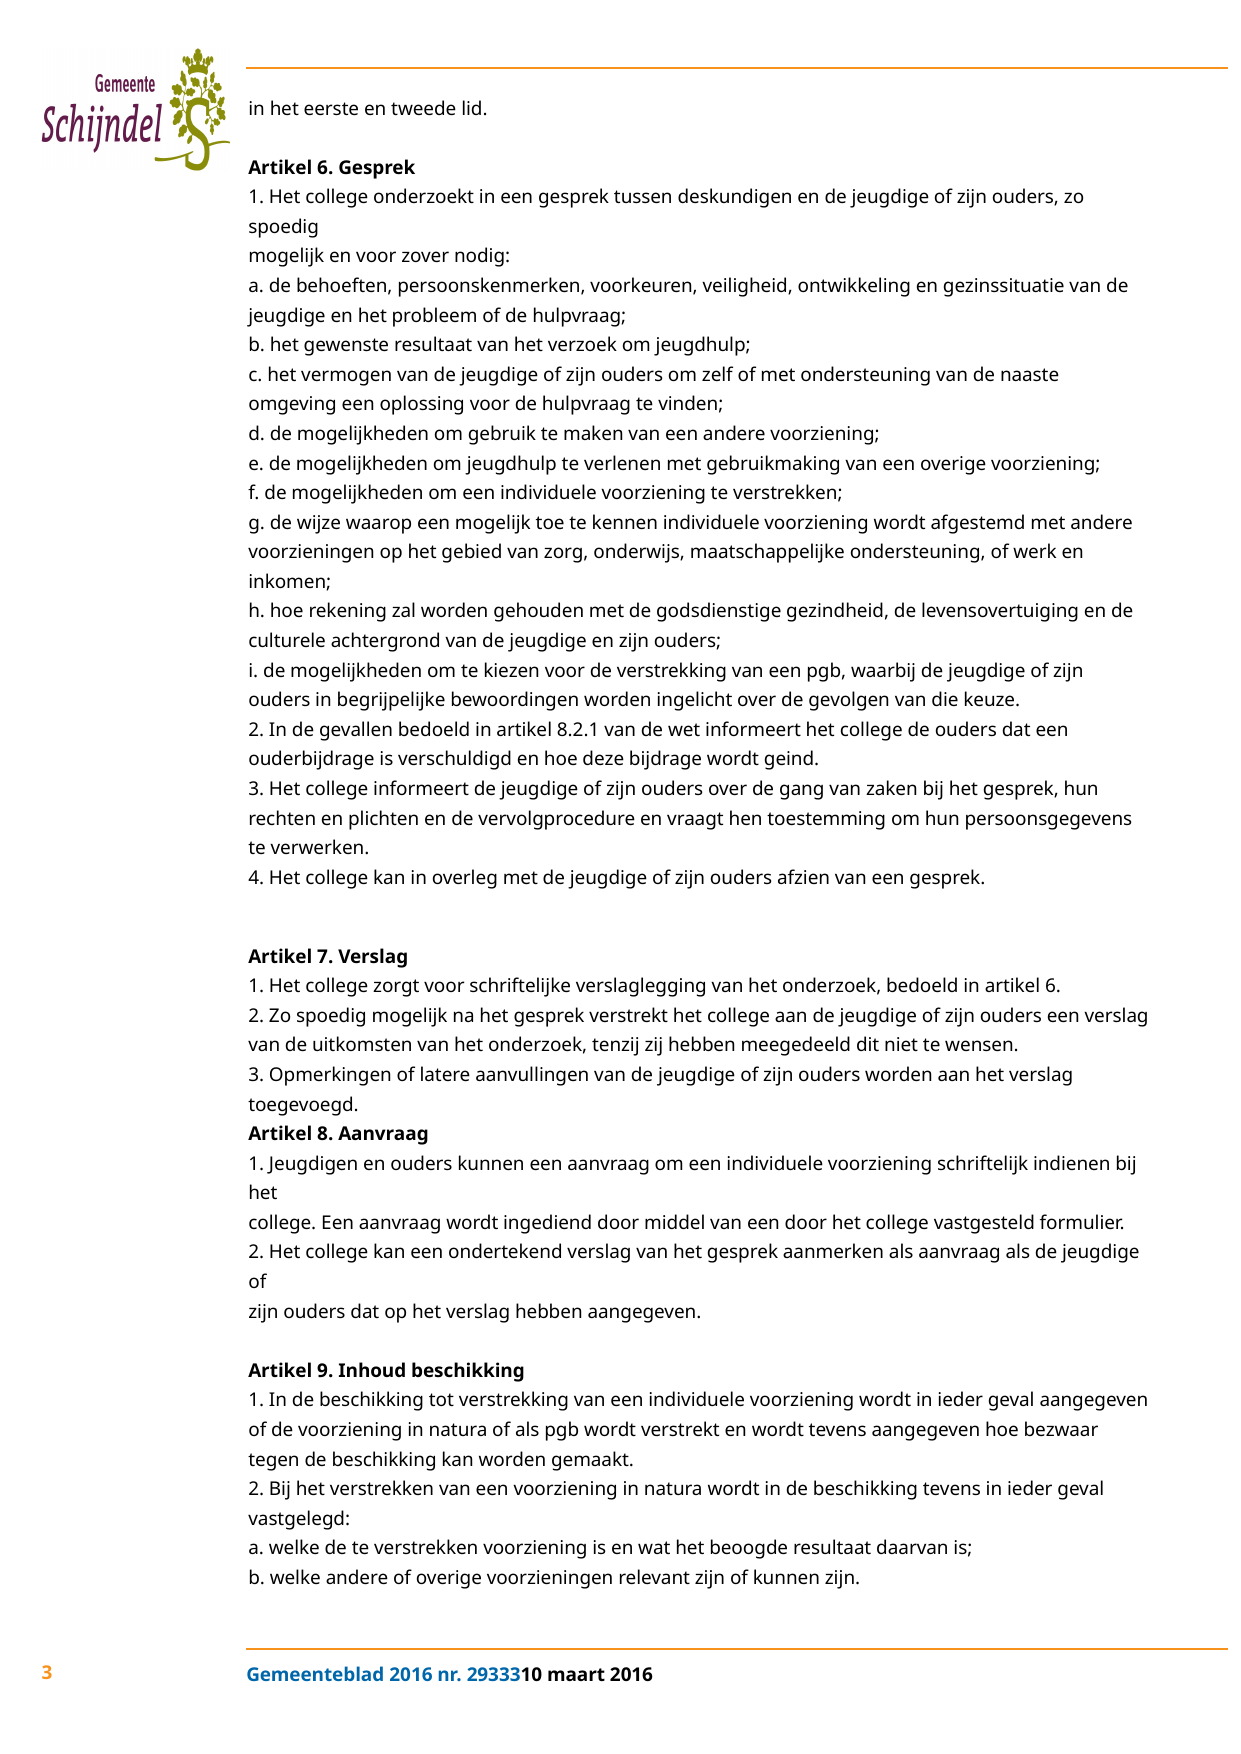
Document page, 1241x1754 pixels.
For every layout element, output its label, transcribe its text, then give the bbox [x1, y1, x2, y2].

text c. het vermogen van de jeugdige of zijn ouders om zelf of met ondersteuning van de naaste [248, 361, 1152, 387]
text culturele achtergrond van de jeugdige en zijn ouders; [248, 627, 1152, 653]
text h. hoe rekening zal worden gehouden met de godsdienstige gezindheid, de levensovertuiging en de [248, 598, 1152, 623]
text a. welke de te verstrekken voorziening is en wat het beoogde resultaat daarvan is; [248, 1534, 1152, 1560]
text d. de mogelijkheden om gebruik te maken van een andere voorziening; [248, 420, 1152, 446]
text ouders in begrijpelijke bewoordingen worden ingelicht over de gevolgen van die keuze. [248, 686, 1152, 712]
text 2. Zo spoedig mogelijk na het gesprek verstrekt het college aan de jeugdige of zijn ouders een verslag [248, 1002, 1152, 1028]
text b. het gewenste resultaat van het verzoek om jeugdhulp; [248, 331, 1152, 357]
text 4. Het college kan in overleg met de jeugdige of zijn ouders afzien van een gesprek. [248, 864, 1152, 890]
picture [41, 47, 231, 172]
text a. de behoeften, persoonskenmerken, voorkeuren, veiligheid, ontwikkeling en gezinssituatie van de [248, 272, 1152, 298]
text 2. Het college kan een ondertekend verslag van het gesprek aanmerken als aanvraag als de jeugdige of [248, 1239, 1152, 1294]
text voorzieningen op het gebied van zorg, onderwijs, maatschappelijke ondersteuning, of werk en [248, 538, 1152, 564]
text college. Een aanvraag wordt ingediend door middel van een door het college vastgesteld formulier. [248, 1209, 1152, 1235]
text i. de mogelijkheden om te kiezen voor de verstrekking van een pgb, waarbij de jeugdige of zijn [248, 657, 1152, 683]
text van de uitkomsten van het onderzoek, tenzij zij hebben meegedeeld dit niet te wensen. [248, 1032, 1152, 1057]
text ouderbijdrage is verschuldigd en hoe deze bijdrage wordt geind. [248, 746, 1152, 771]
text jeugdige en het probleem of de hulpvraag; [248, 302, 1152, 328]
text Artikel 9. Inhoud beschikking [248, 1357, 1152, 1383]
text mogelijk en voor zover nodig: [248, 243, 1152, 268]
text vastgelegd: [248, 1505, 1152, 1531]
text 1. Het college zorgt voor schriftelijke verslaglegging van het onderzoek, bedoeld in artikel 6. [248, 972, 1152, 998]
text zijn ouders dat op het verslag hebben aangegeven. [248, 1298, 1152, 1323]
text in het eerste en tweede lid. [248, 95, 1152, 121]
text e. de mogelijkheden om jeugdhulp te verlenen met gebruikmaking van een overige voorziening; [248, 450, 1152, 476]
text Artikel 8. Aanvraag [248, 1120, 1152, 1146]
text toegevoegd. [248, 1091, 1152, 1116]
text inkomen; [248, 568, 1152, 594]
text omgeving een oplossing voor de hulpvraag te vinden; [248, 391, 1152, 416]
text 3. Opmerkingen of latere aanvullingen van de jeugdige of zijn ouders worden aan het verslag [248, 1061, 1152, 1087]
text rechten en plichten en de vervolgprocedure en vraagt hen toestemming om hun persoonsgegevens [248, 805, 1152, 831]
text 2. In de gevallen bedoeld in artikel 8.2.1 van de wet informeert het college de ouders dat een [248, 716, 1152, 742]
text 1. In de beschikking tot verstrekking van een individuele voorziening wordt in ieder geval aangegeven [248, 1387, 1152, 1412]
text tegen de beschikking kan worden gemaakt. [248, 1446, 1152, 1471]
text Artikel 7. Verslag [248, 943, 1152, 968]
text 3. Het college informeert de jeugdige of zijn ouders over de gang van zaken bij het gesprek, hun [248, 775, 1152, 801]
text g. de wijze waarop een mogelijk toe te kennen individuele voorziening wordt afgestemd met andere [248, 509, 1152, 535]
text b. welke andere of overige voorzieningen relevant zijn of kunnen zijn. [248, 1564, 1152, 1590]
text 1. Het college onderzoekt in een gesprek tussen deskundigen en de jeugdige of zijn ouders, zo spoedig [248, 183, 1152, 239]
text te verwerken. [248, 834, 1152, 860]
text 1. Jeugdigen en ouders kunnen een aanvraag om een individuele voorziening schriftelijk indienen bij het [248, 1150, 1152, 1205]
text f. de mogelijkheden om een individuele voorziening te verstrekken; [248, 479, 1152, 505]
text of de voorziening in natura of als pgb wordt verstrekt en wordt tevens aangegeven hoe bezwaar [248, 1416, 1152, 1442]
text 2. Bij het verstrekken van een voorziening in natura wordt in de beschikking tevens in ieder geval [248, 1475, 1152, 1501]
text Artikel 6. Gesprek [248, 154, 1152, 180]
